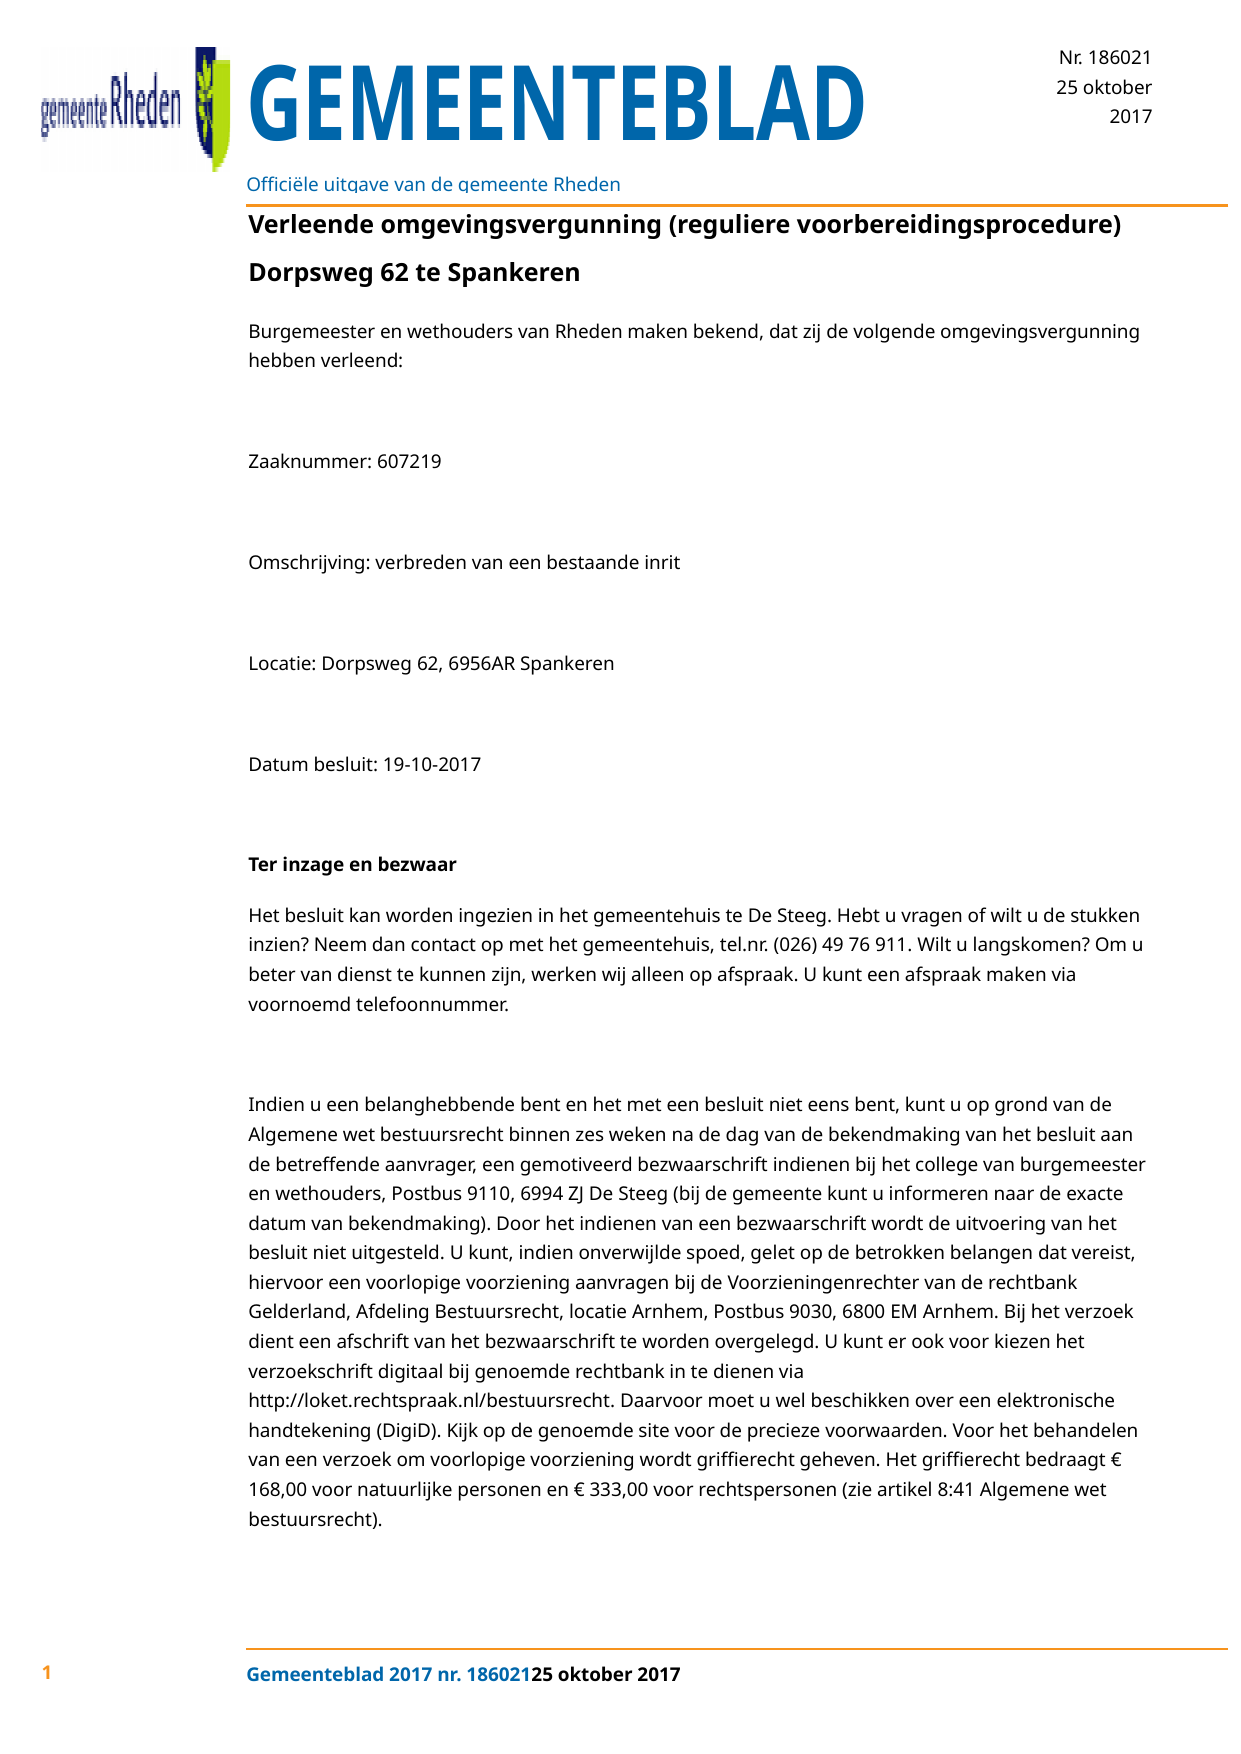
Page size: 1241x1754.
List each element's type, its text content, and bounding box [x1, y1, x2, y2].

picture [41, 47, 231, 172]
text Locatie: Dorpsweg 62, 6956AR Spankeren [248, 650, 1152, 676]
text Omschrijving: verbreden van een bestaande inrit [248, 549, 1152, 575]
text Indien u een belanghebbende bent en het met een besluit niet eens bent, kunt u op grond van de Algemene wet bestuursrecht binnen zes weken na de dag van de bekendmaking van het besluit aan de betreffende aanvrager, een gemotiveerd bezwaarschrift indienen bij het college van burgemeester en wethouders, Postbus 9110, 6994 ZJ De Steeg (bij de gemeente kunt u informeren naar de exacte datum van bekendmaking). Door het indienen van een bezwaarschrift wordt de uitvoering van het besluit niet uitgesteld. U kunt, indien onverwijlde spoed, gelet op de betrokken belangen dat vereist, hiervoor een voorlopige voorziening aanvragen bij de Voorzieningenrechter van de rechtbank Gelderland, Afdeling Bestuursrecht, locatie Arnhem, Postbus 9030, 6800 EM Arnhem. Bij het verzoek dient een afschrift van het bezwaarschrift te worden overgelegd. U kunt er ook voor kiezen het verzoekschrift digitaal bij genoemde rechtbank in te dienen via http://loket.rechtspraak.nl/bestuursrecht. Daarvoor moet u wel beschikken over een elektronische handtekening (DigiD). Kijk op de genoemde site voor de precieze voorwaarden. Voor het behandelen van een verzoek om voorlopige voorziening wordt griffierecht geheven. Het griffierecht bedraagt € 168,00 voor natuurlijke personen en € 333,00 voor rechtspersonen (zie artikel 8:41 Algemene wet bestuursrecht). [248, 1092, 1152, 1532]
text Het besluit kan worden ingezien in het gemeentehuis te De Steeg. Hebt u vragen of wilt u de stukken inzien? Neem dan contact op met het gemeentehuis, tel.nr. (026) 49 76 911. Wilt u langskomen? Om u beter van dienst te kunnen zijn, werken wij alleen op afspraak. U kunt een afspraak maken via voornoemd telefoonnummer. [248, 902, 1152, 1017]
text Datum besluit: 19-10-2017 [248, 751, 1152, 777]
text Ter inzage en bezwaar [248, 852, 1152, 877]
text Zaaknummer: 607219 [248, 448, 1152, 474]
text Verleende omgevingsvergunning (reguliere voorbereidingsprocedure) Dorpsweg 62 te Spankeren [248, 207, 1152, 288]
text Burgemeester en wethouders van Rheden maken bekend, dat zij de volgende omgevingsvergunning hebben verleend: [248, 318, 1152, 373]
